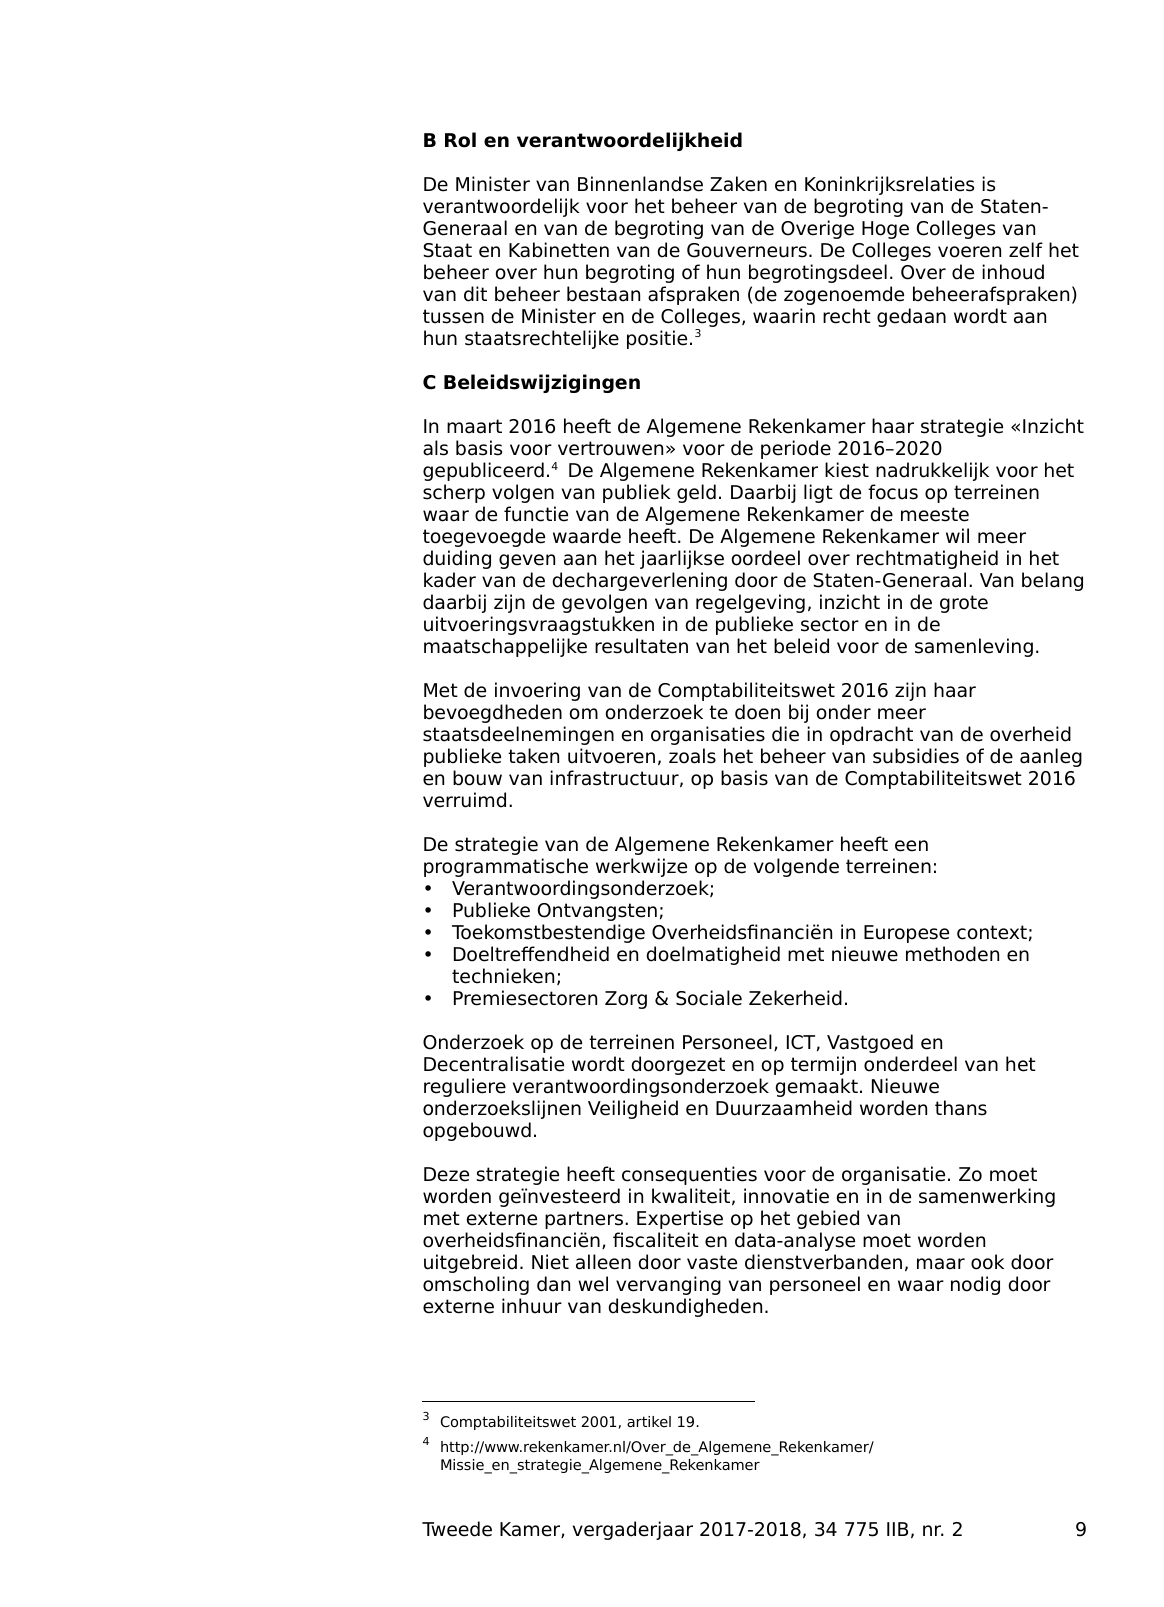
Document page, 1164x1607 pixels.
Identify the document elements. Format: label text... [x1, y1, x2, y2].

text • Toekomstbestendige Overheidsfinanciën in Europese context; [422, 922, 1087, 944]
subtitle C Beleidswijzigingen [422, 372, 1087, 394]
text • Publieke Ontvangsten; [422, 900, 1087, 922]
text Onderzoek op de terreinen Personeel, ICT, Vastgoed en Decentralisatie wordt doorgezet en op termijn onderdeel van het reguliere verantwoordingsonderzoek gemaakt. Nieuwe onderzoekslijnen Veiligheid en Duurzaamheid worden thans opgebouwd. [422, 1032, 1087, 1142]
text De Minister van Binnenlandse Zaken en Koninkrijksrelaties is verantwoordelijk voor het beheer van de begroting van de Staten-Generaal en van de begroting van de Overige Hoge Colleges van Staat en Kabinetten van de Gouverneurs. De Colleges voeren zelf het beheer over hun begroting of hun begrotingsdeel. Over de inhoud van dit beheer bestaan afspraken (de zogenoemde beheerafspraken) tussen de Minister en de Colleges, waarin recht gedaan wordt aan hun staatsrechtelijke positie. [422, 174, 1087, 350]
subtitle B Rol en verantwoordelijkheid [422, 130, 1087, 152]
text Deze strategie heeft consequenties voor de organisatie. Zo moet worden geïnvesteerd in kwaliteit, innovatie en in de samenwerking met externe partners. Expertise op het gebied van overheidsfinanciën, fiscaliteit en data-analyse moet worden uitgebreid. Niet alleen door vaste dienstverbanden, maar ook door omscholing dan wel vervanging van personeel en waar nodig door externe inhuur van deskundigheden. [422, 1164, 1087, 1318]
text • Premiesectoren Zorg & Sociale Zekerheid. [422, 988, 1087, 1010]
text De strategie van de Algemene Rekenkamer heeft een programmatische werkwijze op de volgende terreinen: [422, 834, 1087, 878]
text Comptabiliteitswet 2001, artikel 19. [422, 1410, 1087, 1432]
text • Verantwoordingsonderzoek; [422, 878, 1087, 900]
text • Doeltreffendheid en doelmatigheid met nieuwe methoden en technieken; [422, 944, 1087, 988]
text Met de invoering van de Comptabiliteitswet 2016 zijn haar bevoegdheden om onderzoek te doen bij onder meer staatsdeelnemingen en organisaties die in opdracht van de overheid publieke taken uitvoeren, zoals het beheer van subsidies of de aanleg en bouw van infrastructuur, op basis van de Comptabiliteitswet 2016 verruimd. [422, 680, 1087, 812]
text http://www.rekenkamer.nl/Over_de_Algemene_Rekenkamer/Missie_en_strategie_Algemene_Rekenkamer [422, 1435, 1087, 1474]
text In maart 2016 heeft de Algemene Rekenkamer haar strategie «Inzicht als basis voor vertrouwen» voor de periode 2016–2020 gepubliceerd. De Algemene Rekenkamer kiest nadrukkelijk voor het scherp volgen van publiek geld. Daarbij ligt de focus op terreinen waar de functie van de Algemene Rekenkamer de meeste toegevoegde waarde heeft. De Algemene Rekenkamer wil meer duiding geven aan het jaarlijkse oordeel over rechtmatigheid in het kader van de dechargeverlening door de Staten-Generaal. Van belang daarbij zijn de gevolgen van regelgeving, inzicht in de grote uitvoeringsvraagstukken in de publieke sector en in de maatschappelijke resultaten van het beleid voor de samenleving. [422, 416, 1087, 658]
